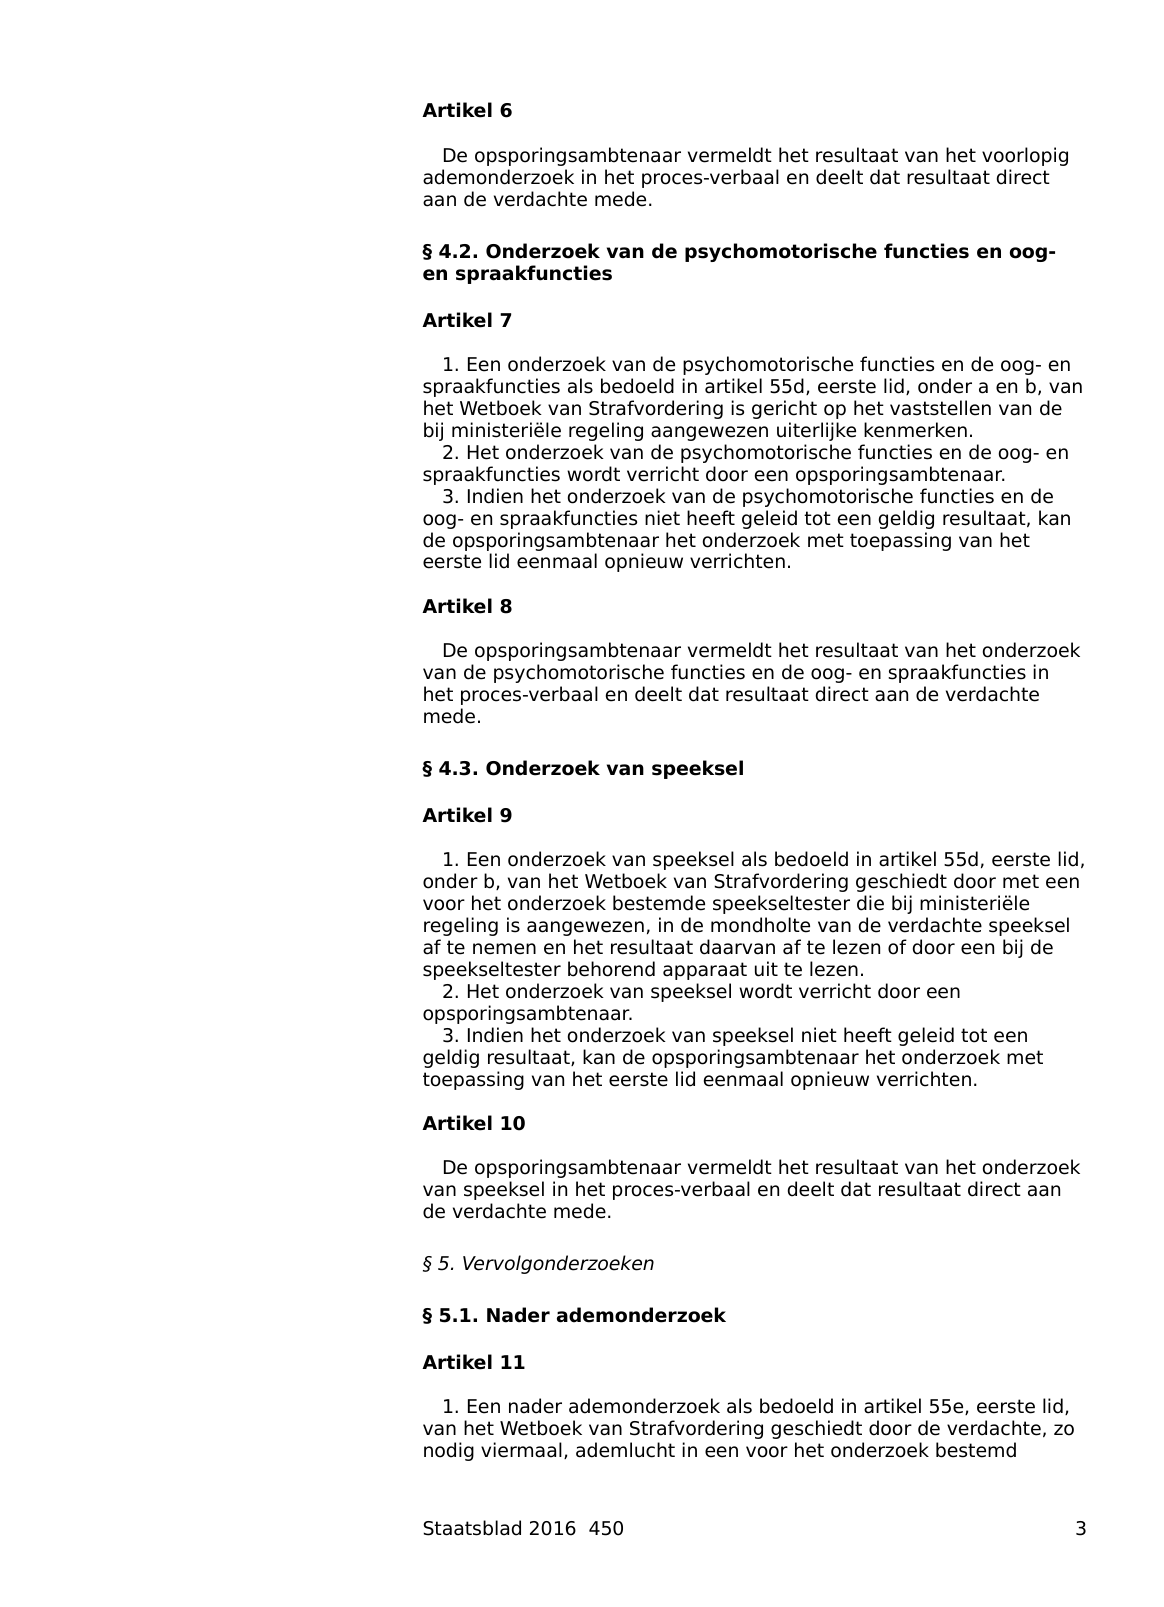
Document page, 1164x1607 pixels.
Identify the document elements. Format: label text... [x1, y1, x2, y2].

subtitle Artikel 8 [422, 596, 1087, 618]
text 1. Een onderzoek van speeksel als bedoeld in artikel 55d, eerste lid, onder b, van het Wetboek van Strafvordering geschiedt door met een voor het onderzoek bestemde speekseltester die bij ministeriële regeling is aangewezen, in de mondholte van de verdachte speeksel af te nemen en het resultaat daarvan af te lezen of door een bij de speekseltester behorend apparaat uit te lezen. [422, 849, 1087, 981]
text 1. Een nader ademonderzoek als bedoeld in artikel 55e, eerste lid, van het Wetboek van Strafvordering geschiedt door de verdachte, zo nodig viermaal, ademlucht in een voor het onderzoek bestemd [422, 1396, 1087, 1462]
subtitle § 4.2. Onderzoek van de psychomotorische functies en oog- en spraakfuncties [422, 241, 1087, 284]
text 3. Indien het onderzoek van speeksel niet heeft geleid tot een geldig resultaat, kan de opsporingsambtenaar het onderzoek met toepassing van het eerste lid eenmaal opnieuw verrichten. [422, 1025, 1087, 1091]
text De opsporingsambtenaar vermeldt het resultaat van het voorlopig ademonderzoek in het proces-verbaal en deelt dat resultaat direct aan de verdachte mede. [422, 144, 1087, 211]
subtitle Artikel 7 [422, 309, 1087, 331]
subtitle § 5. Vervolgonderzoeken [422, 1253, 1087, 1275]
subtitle § 4.3. Onderzoek van speeksel [422, 758, 1087, 780]
subtitle Artikel 6 [422, 100, 1087, 122]
subtitle Artikel 9 [422, 805, 1087, 827]
subtitle Artikel 11 [422, 1352, 1087, 1374]
text 2. Het onderzoek van speeksel wordt verricht door een opsporingsambtenaar. [422, 981, 1087, 1025]
text De opsporingsambtenaar vermeldt het resultaat van het onderzoek van de psychomotorische functies en de oog- en spraakfuncties in het proces-verbaal en deelt dat resultaat direct aan de verdachte mede. [422, 640, 1087, 728]
text 2. Het onderzoek van de psychomotorische functies en de oog- en spraakfuncties wordt verricht door een opsporingsambtenaar. [422, 442, 1087, 486]
text 1. Een onderzoek van de psychomotorische functies en de oog- en spraakfuncties als bedoeld in artikel 55d, eerste lid, onder a en b, van het Wetboek van Strafvordering is gericht op het vaststellen van de bij ministeriële regeling aangewezen uiterlijke kenmerken. [422, 354, 1087, 442]
subtitle § 5.1. Nader ademonderzoek [422, 1305, 1087, 1327]
subtitle Artikel 10 [422, 1113, 1087, 1135]
text De opsporingsambtenaar vermeldt het resultaat van het onderzoek van speeksel in het proces-verbaal en deelt dat resultaat direct aan de verdachte mede. [422, 1157, 1087, 1223]
text 3. Indien het onderzoek van de psychomotorische functies en de oog- en spraakfuncties niet heeft geleid tot een geldig resultaat, kan de opsporingsambtenaar het onderzoek met toepassing van het eerste lid eenmaal opnieuw verrichten. [422, 486, 1087, 573]
